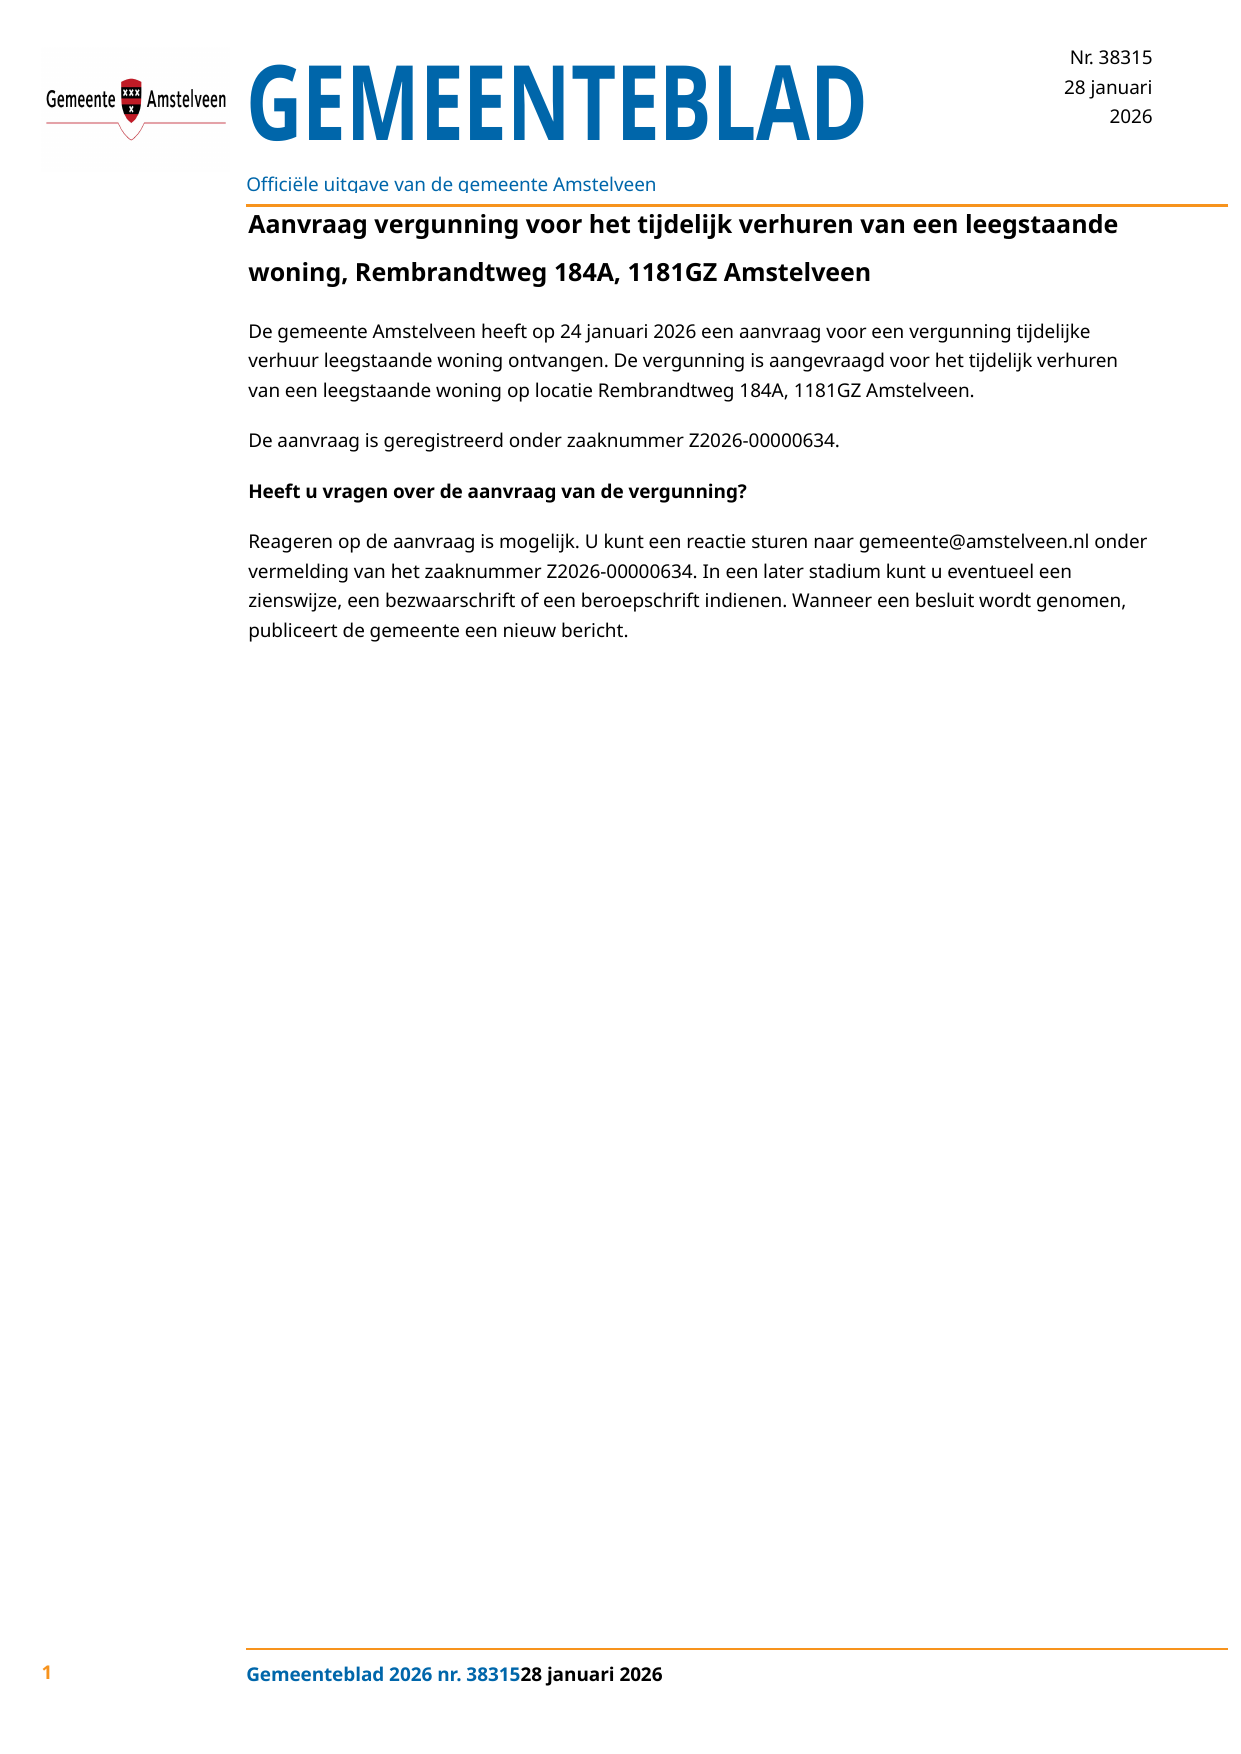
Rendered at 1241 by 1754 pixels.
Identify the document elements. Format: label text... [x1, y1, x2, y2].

picture [41, 47, 231, 172]
text Heeft u vragen over de aanvraag van de vergunning? [248, 478, 1152, 504]
text De aanvraag is geregistreerd onder zaaknummer Z2026-00000634. [248, 427, 1152, 453]
text De gemeente Amstelveen heeft op 24 januari 2026 een aanvraag voor een vergunning tijdelijke verhuur leegstaande woning ontvangen. De vergunning is aangevraagd voor het tijdelijk verhuren van een leegstaande woning op locatie Rembrandtweg 184A, 1181GZ Amstelveen. [248, 318, 1152, 403]
text Aanvraag vergunning voor het tijdelijk verhuren van een leegstaande woning, Rembrandtweg 184A, 1181GZ Amstelveen [248, 207, 1152, 288]
text Reageren op de aanvraag is mogelijk. U kunt een reactie sturen naar gemeente@amstelveen.nl onder vermelding van het zaaknummer Z2026-00000634. In een later stadium kunt u eventueel een zienswijze, een bezwaarschrift of een beroepschrift indienen. Wanneer een besluit wordt genomen, publiceert de gemeente een nieuw bericht. [248, 528, 1152, 643]
